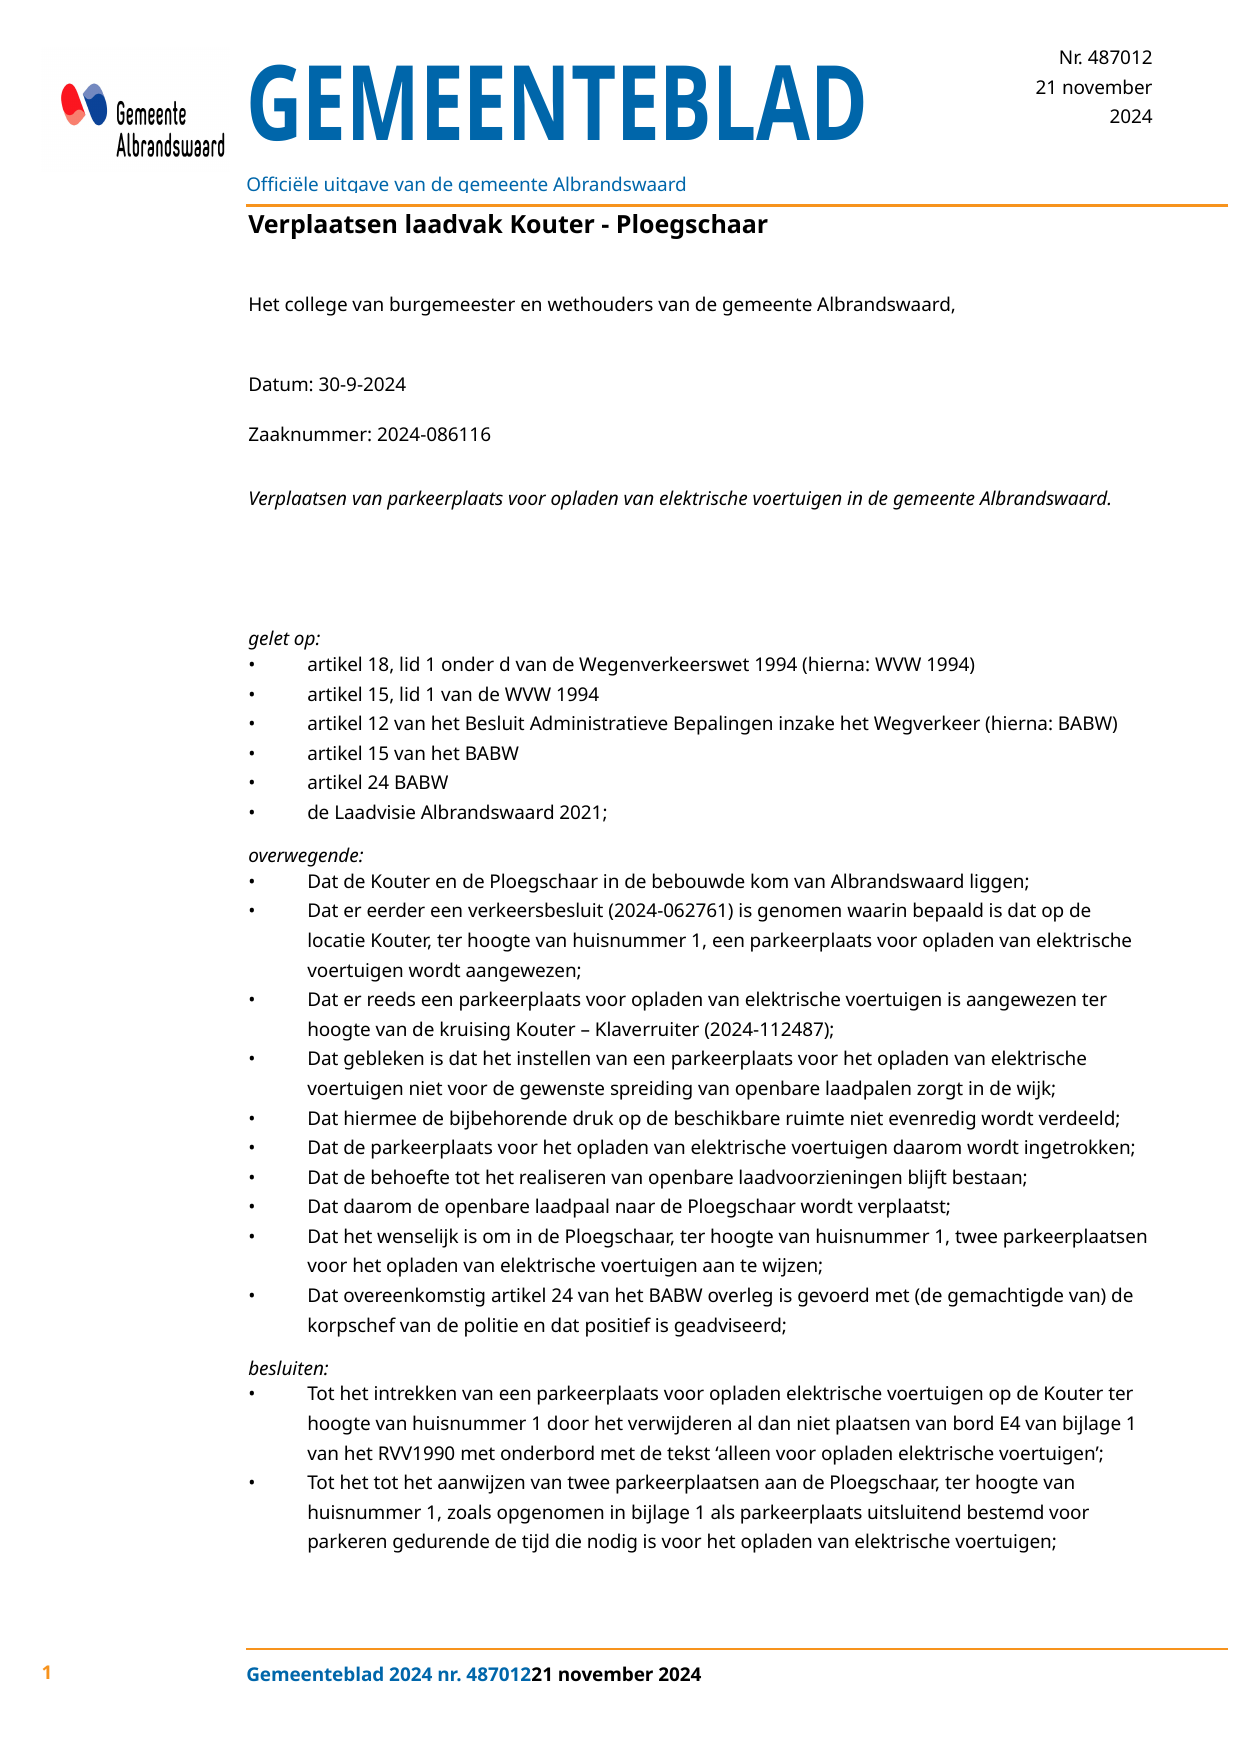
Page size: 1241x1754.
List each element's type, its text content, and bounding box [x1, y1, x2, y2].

list Dat de parkeerplaats voor het opladen van elektrische voertuigen daarom wordt ingetrokken; [248, 1134, 1152, 1160]
list Tot het intrekken van een parkeerplaats voor opladen elektrische voertuigen op de Kouter ter hoogte van huisnummer 1 door het verwijderen al dan niet plaatsen van bord E4 van bijlage 1 van het RVV1990 met onderbord met de tekst ‘alleen voor opladen elektrische voertuigen’; [248, 1381, 1152, 1466]
list Dat de behoefte tot het realiseren van openbare laadvoorzieningen blijft bestaan; [248, 1164, 1152, 1189]
list de Laadvisie Albrandswaard 2021; [248, 799, 1152, 825]
list Dat overeenkomstig artikel 24 van het BABW overleg is gevoerd met (de gemachtigde van) de korpschef van de politie en dat positief is geadviseerd; [248, 1282, 1152, 1337]
list Tot het tot het aanwijzen van twee parkeerplaatsen aan de Ploegschaar, ter hoogte van huisnummer 1, zoals opgenomen in bijlage 1 als parkeerplaats uitsluitend bestemd voor parkeren gedurende de tijd die nodig is voor het opladen van elektrische voertuigen; [248, 1469, 1152, 1554]
list artikel 24 BABW [248, 769, 1152, 795]
list artikel 15, lid 1 van de WVW 1994 [248, 681, 1152, 707]
text besluiten: [248, 1355, 1152, 1381]
list Dat de Kouter en de Ploegschaar in de bebouwde kom van Albrandswaard liggen; [248, 868, 1152, 894]
text Verplaatsen laadvak Kouter - Ploegschaar [248, 207, 1152, 241]
text gelet op: [248, 626, 1152, 651]
list artikel 18, lid 1 onder d van de Wegenverkeerswet 1994 (hierna: WVW 1994) [248, 651, 1152, 677]
list artikel 15 van het BABW [248, 740, 1152, 766]
text Zaaknummer: 2024-086116 [248, 421, 1152, 447]
list Dat het wenselijk is om in de Ploegschaar, ter hoogte van huisnummer 1, twee parkeerplaatsen voor het opladen van elektrische voertuigen aan te wijzen; [248, 1223, 1152, 1278]
text overwegende: [248, 842, 1152, 868]
text Verplaatsen van parkeerplaats voor opladen van elektrische voertuigen in de gemeente Albrandswaard. [248, 485, 1152, 511]
text Het college van burgemeester en wethouders van de gemeente Albrandswaard, [248, 291, 1152, 317]
list Dat gebleken is dat het instellen van een parkeerplaats voor het opladen van elektrische voertuigen niet voor de gewenste spreiding van openbare laadpalen zorgt in de wijk; [248, 1046, 1152, 1101]
picture [41, 47, 231, 172]
list Dat hiermee de bijbehorende druk op de beschikbare ruimte niet evenredig wordt verdeeld; [248, 1105, 1152, 1130]
text Datum: 30-9-2024 [248, 371, 1152, 397]
list Dat daarom de openbare laadpaal naar de Ploegschaar wordt verplaatst; [248, 1193, 1152, 1219]
list Dat er eerder een verkeersbesluit (2024-062761) is genomen waarin bepaald is dat op de locatie Kouter, ter hoogte van huisnummer 1, een parkeerplaats voor opladen van elektrische voertuigen wordt aangewezen; [248, 898, 1152, 982]
list Dat er reeds een parkeerplaats voor opladen van elektrische voertuigen is aangewezen ter hoogte van de kruising Kouter – Klaverruiter (2024-112487); [248, 986, 1152, 1042]
list artikel 12 van het Besluit Administratieve Bepalingen inzake het Wegverkeer (hierna: BABW) [248, 710, 1152, 736]
